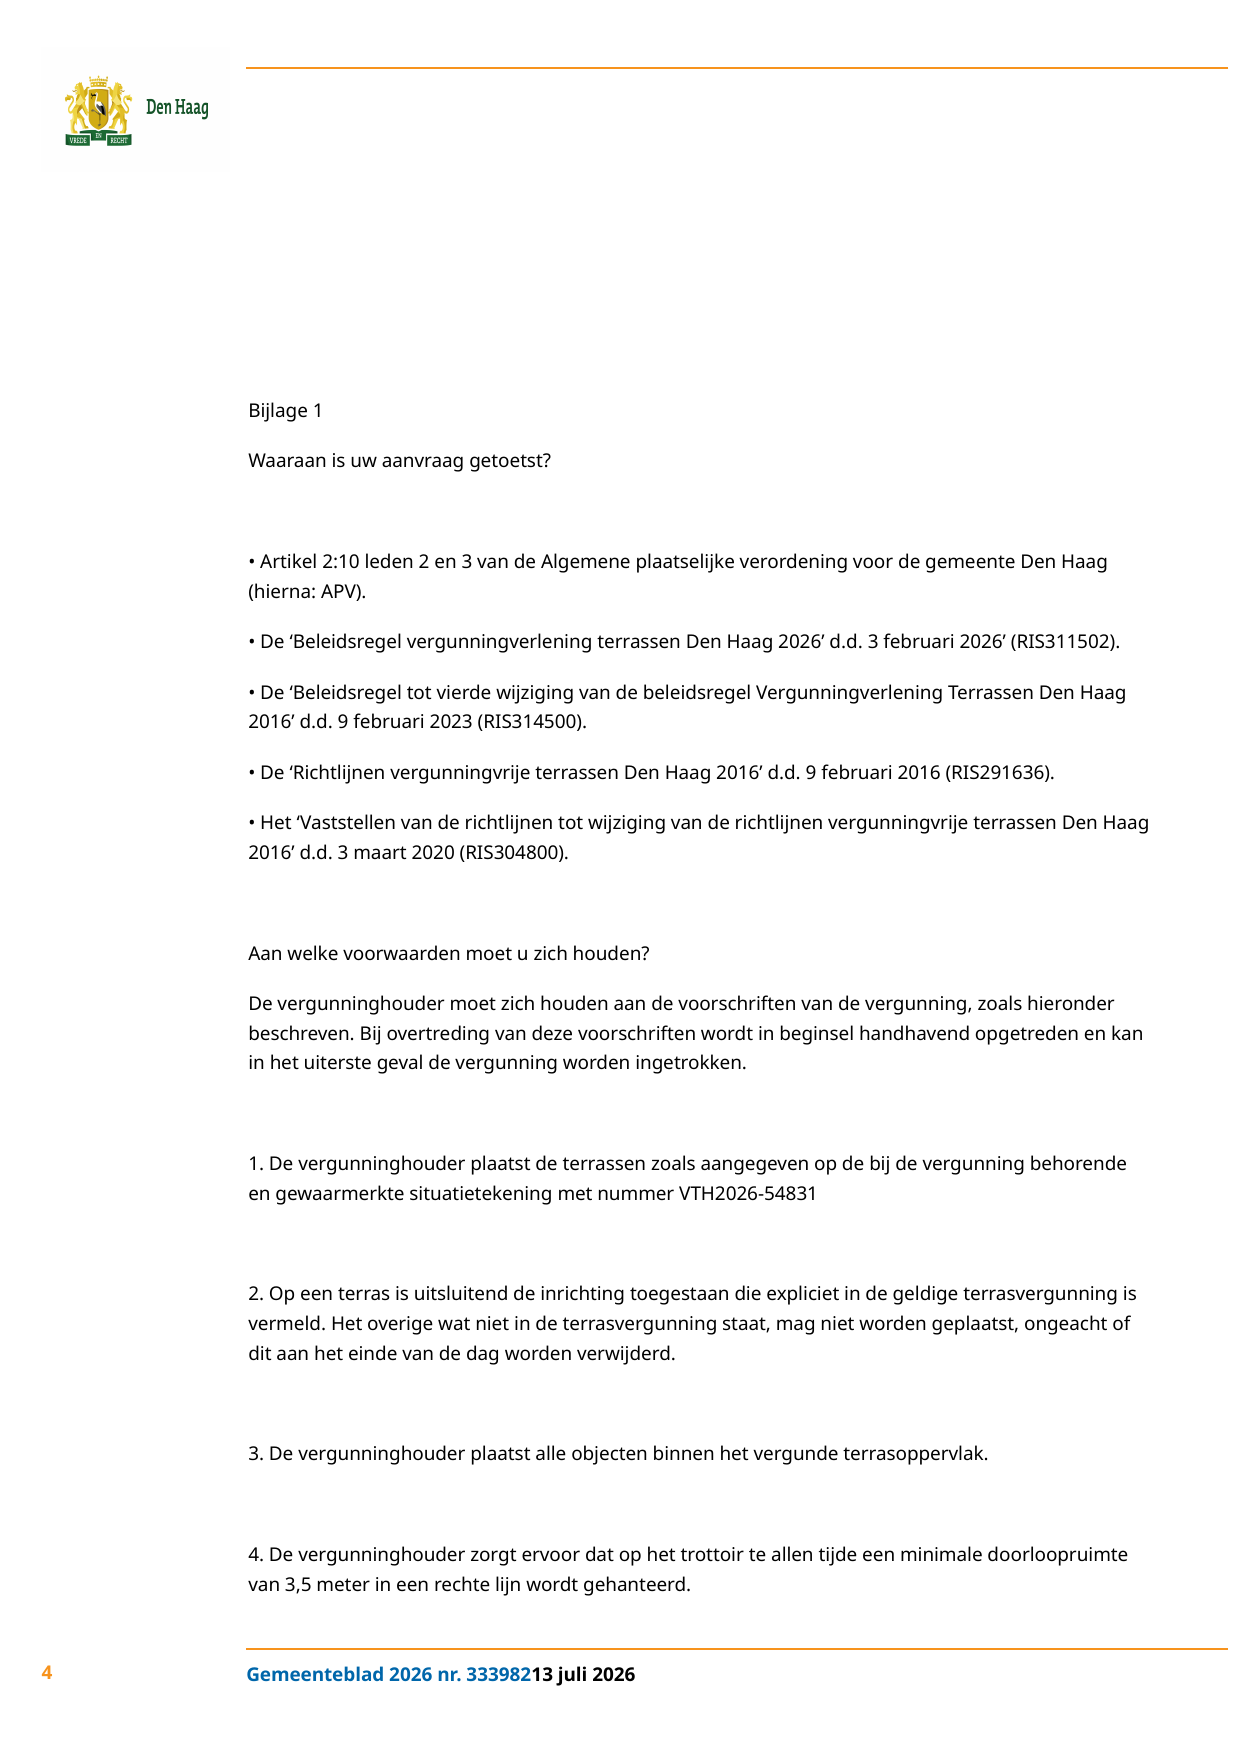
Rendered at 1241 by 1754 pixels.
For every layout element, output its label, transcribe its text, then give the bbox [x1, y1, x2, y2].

text • Het ‘Vaststellen van de richtlijnen tot wijziging van de richtlijnen vergunningvrije terrassen Den Haag 2016’ d.d. 3 maart 2020 (RIS304800). [248, 809, 1152, 865]
text 3. De vergunninghouder plaatst alle objecten binnen het vergunde terrasoppervlak. [248, 1441, 1152, 1466]
text Aan welke voorwaarden moet u zich houden? [248, 940, 1152, 966]
text De vergunninghouder moet zich houden aan de voorschriften van de vergunning, zoals hieronder beschreven. Bij overtreding van deze voorschriften wordt in beginsel handhavend opgetreden en kan in het uiterste geval de vergunning worden ingetrokken. [248, 990, 1152, 1075]
text Waaraan is uw aanvraag getoetst? [248, 448, 1152, 473]
text • De ‘Beleidsregel tot vierde wijziging van de beleidsregel Vergunningverlening Terrassen Den Haag 2016’ d.d. 9 februari 2023 (RIS314500). [248, 679, 1152, 734]
text 1. De vergunninghouder plaatst de terrassen zoals aangegeven op de bij de vergunning behorende en gewaarmerkte situatietekening met nummer VTH2026-54831 [248, 1150, 1152, 1206]
text Bijlage 1 [248, 397, 1152, 423]
text • De ‘Richtlijnen vergunningvrije terrassen Den Haag 2016’ d.d. 9 februari 2016 (RIS291636). [248, 759, 1152, 785]
text 2. Op een terras is uitsluitend de inrichting toegestaan die expliciet in de geldige terrasvergunning is vermeld. Het overige wat niet in de terrasvergunning staat, mag niet worden geplaatst, ongeacht of dit aan het einde van de dag worden verwijderd. [248, 1281, 1152, 1366]
text • Artikel 2:10 leden 2 en 3 van de Algemene plaatselijke verordening voor de gemeente Den Haag (hierna: APV). [248, 548, 1152, 604]
text • De ‘Beleidsregel vergunningverlening terrassen Den Haag 2026’ d.d. 3 februari 2026’ (RIS311502). [248, 628, 1152, 654]
text 4. De vergunninghouder zorgt ervoor dat op het trottoir te allen tijde een minimale doorloopruimte van 3,5 meter in een rechte lijn wordt gehanteerd. [248, 1541, 1152, 1597]
picture [41, 47, 231, 172]
